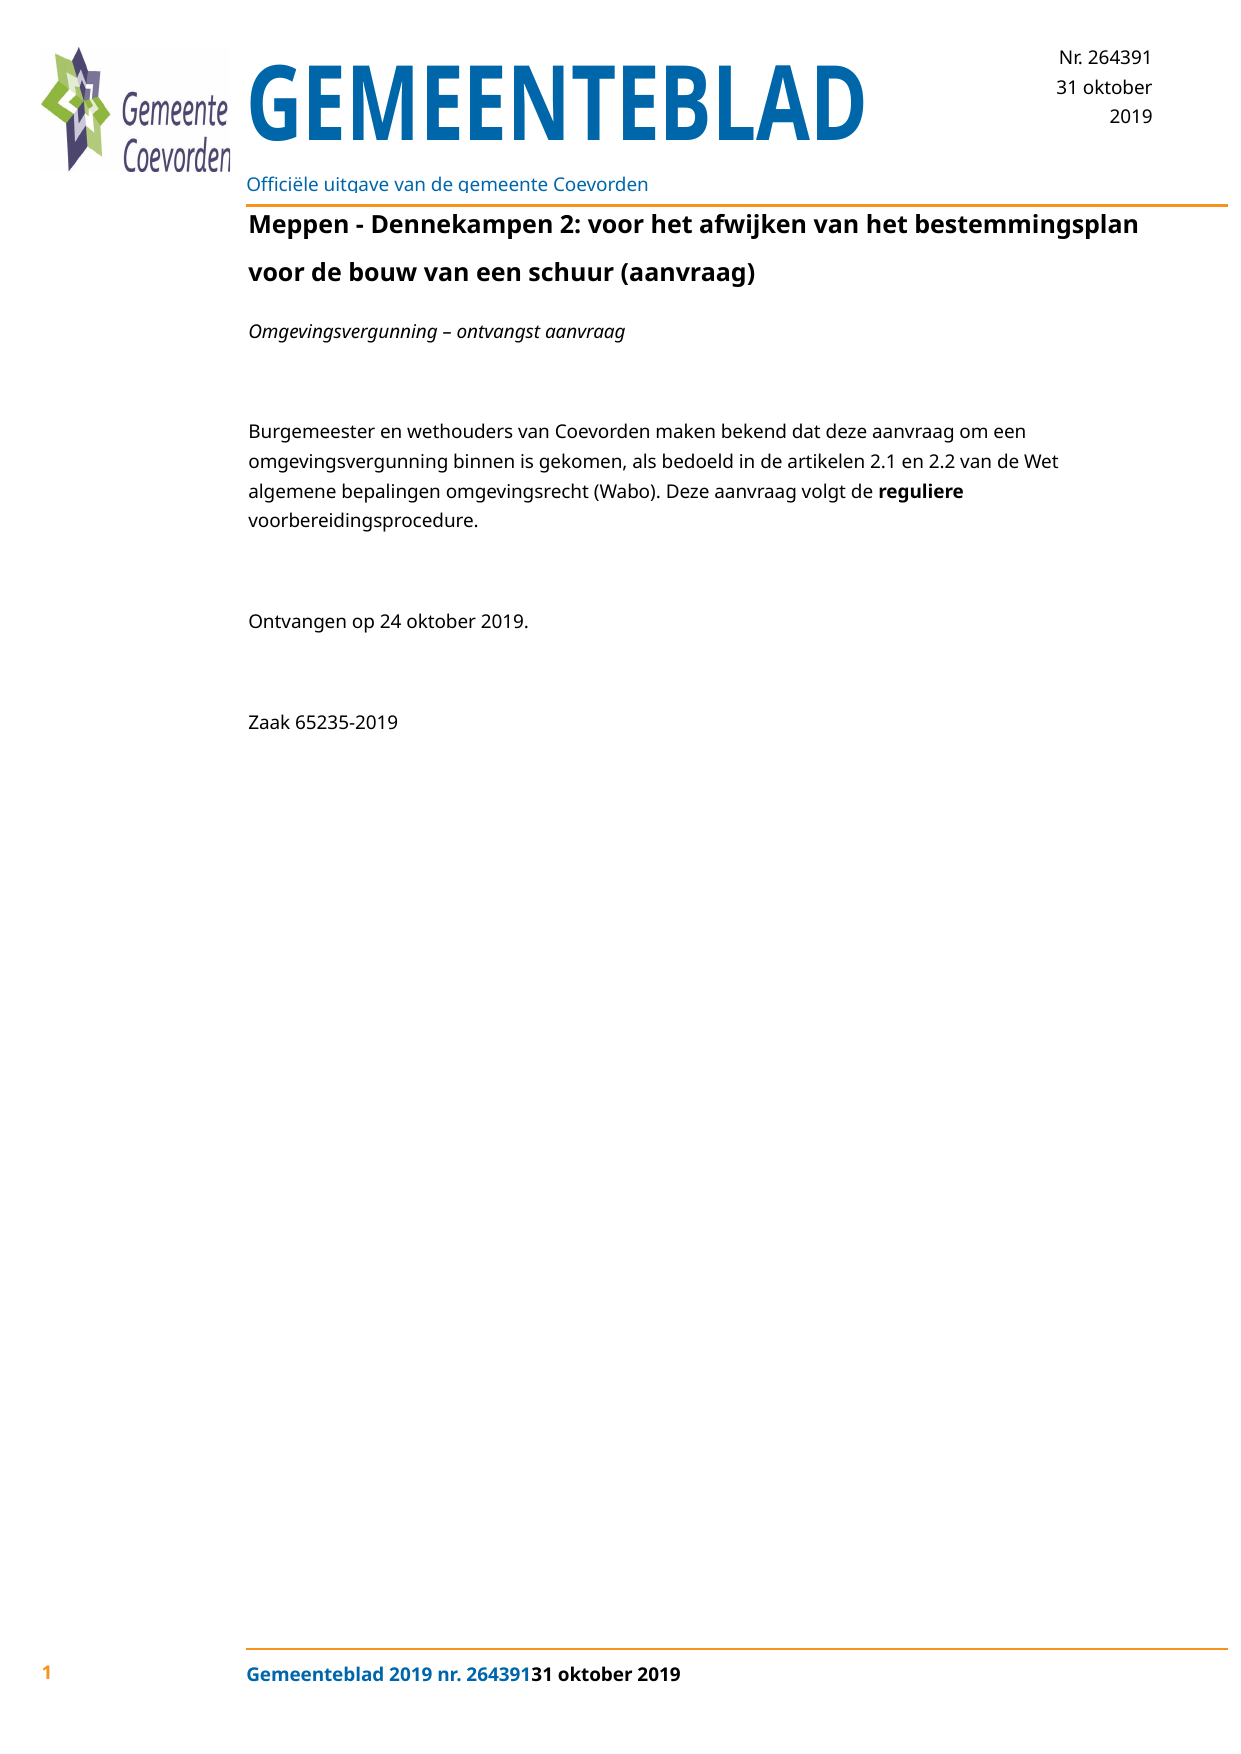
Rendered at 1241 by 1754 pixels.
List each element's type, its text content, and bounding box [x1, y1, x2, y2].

text Burgemeester en wethouders van Coevorden maken bekend dat deze aanvraag om een omgevingsvergunning binnen is gekomen, als bedoeld in de artikelen 2.1 en 2.2 van de Wet algemene bepalingen omgevingsrecht (Wabo). Deze aanvraag volgt de reguliere voorbereidingsprocedure. [248, 419, 1152, 533]
text Ontvangen op 24 oktober 2019. [248, 608, 1152, 634]
text Zaak 65235-2019 [248, 709, 1152, 735]
text Meppen - Dennekampen 2: voor het afwijken van het bestemmingsplan voor de bouw van een schuur (aanvraag) [248, 207, 1152, 288]
text Omgevingsvergunning – ontvangst aanvraag [248, 318, 1152, 344]
picture [41, 47, 231, 172]
